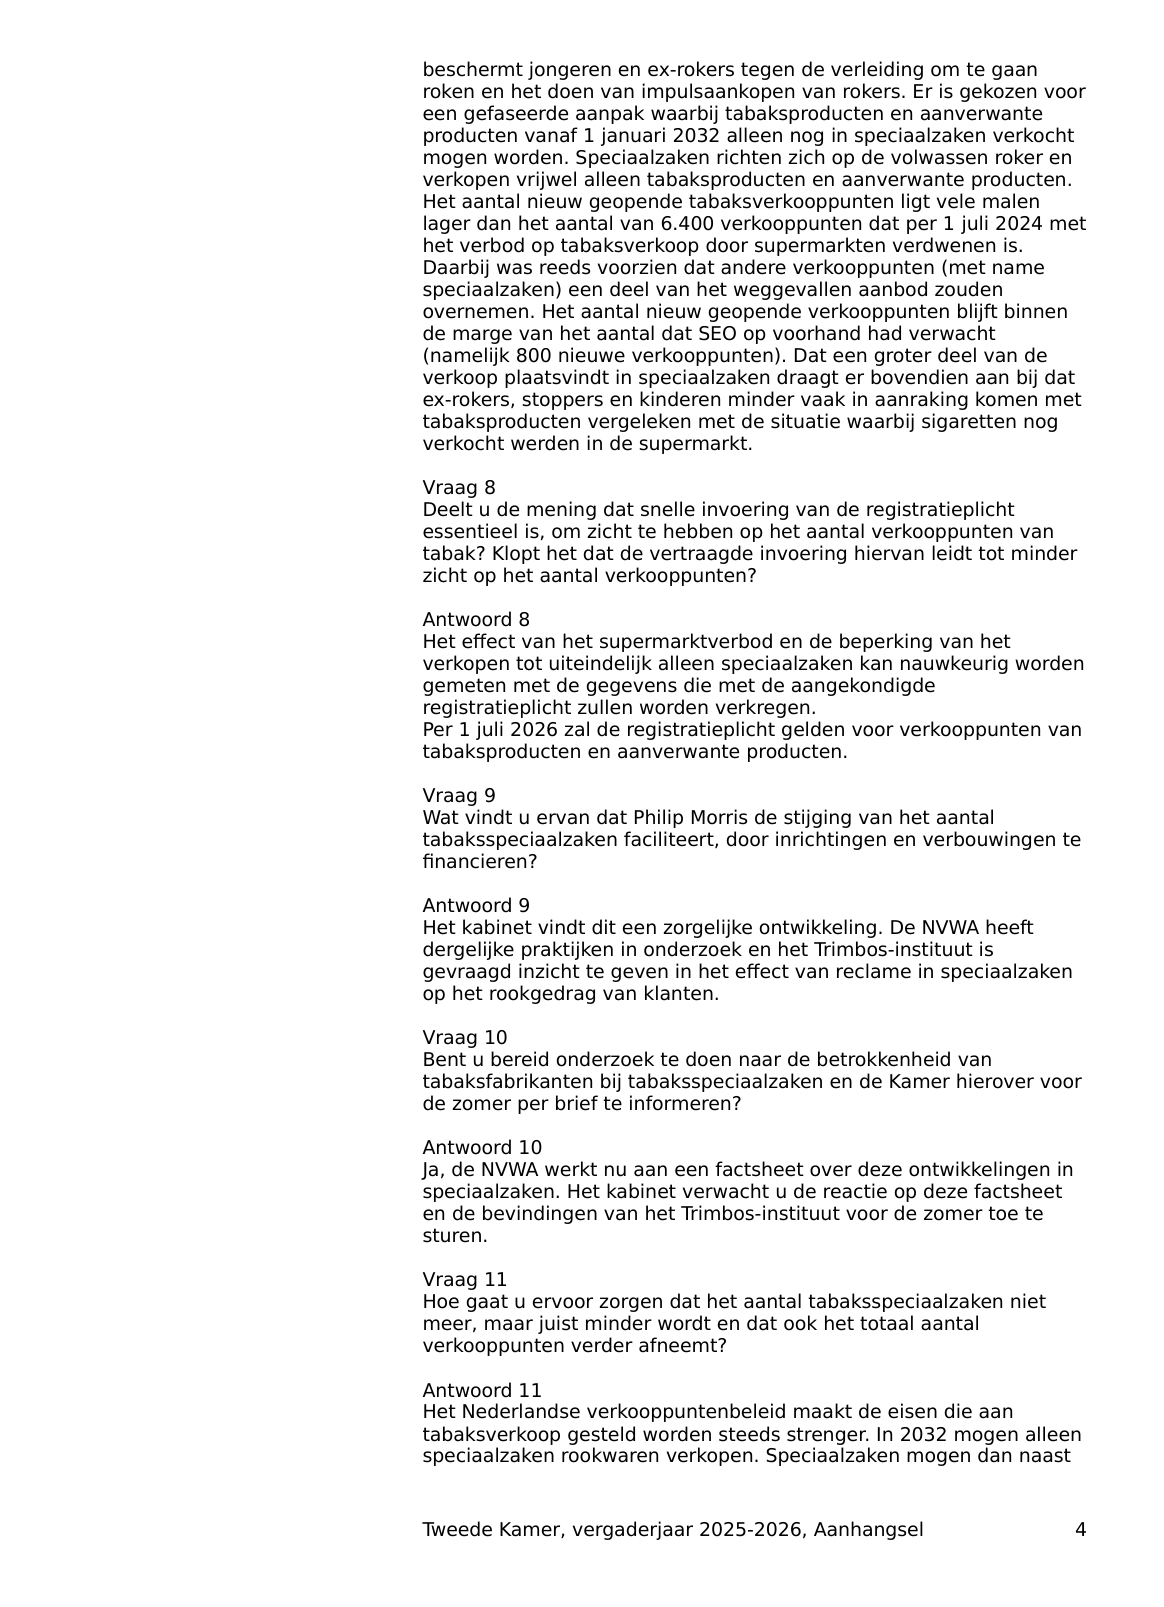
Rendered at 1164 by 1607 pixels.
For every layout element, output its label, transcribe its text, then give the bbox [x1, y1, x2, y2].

text Bent u bereid onderzoek te doen naar de betrokkenheid van tabaksfabrikanten bij tabaksspeciaalzaken en de Kamer hierover voor de zomer per brief te informeren? [422, 1049, 1087, 1115]
text Deelt u de mening dat snelle invoering van de registratieplicht essentieel is, om zicht te hebben op het aantal verkooppunten van tabak? Klopt het dat de vertraagde invoering hiervan leidt tot minder zicht op het aantal verkooppunten? [422, 499, 1087, 587]
text Per 1 juli 2026 zal de registratieplicht gelden voor verkooppunten van tabaksproducten en aanverwante producten. [422, 719, 1087, 763]
text Het aantal nieuw geopende tabaksverkooppunten ligt vele malen lager dan het aantal van 6.400 verkooppunten dat per 1 juli 2024 met het verbod op tabaksverkoop door supermarkten verdwenen is. Daarbij was reeds voorzien dat andere verkooppunten (met name speciaalzaken) een deel van het weggevallen aanbod zouden overnemen. Het aantal nieuw geopende verkooppunten blijft binnen de marge van het aantal dat SEO op voorhand had verwacht (namelijk 800 nieuwe verkooppunten). Dat een groter deel van de verkoop plaatsvindt in speciaalzaken draagt er bovendien aan bij dat ex-rokers, stoppers en kinderen minder vaak in aanraking komen met tabaksproducten vergeleken met de situatie waarbij sigaretten nog verkocht werden in de supermarkt. [422, 191, 1087, 455]
text Vraag 8 [422, 477, 1087, 499]
text Antwoord 11 [422, 1379, 1087, 1401]
text Vraag 10 [422, 1027, 1087, 1049]
text Vraag 9 [422, 785, 1087, 807]
text Wat vindt u ervan dat Philip Morris de stijging van het aantal tabaksspeciaalzaken faciliteert, door inrichtingen en verbouwingen te financieren? [422, 807, 1087, 873]
text beschermt jongeren en ex-rokers tegen de verleiding om te gaan roken en het doen van impulsaankopen van rokers. Er is gekozen voor een gefaseerde aanpak waarbij tabaksproducten en aanverwante producten vanaf 1 januari 2032 alleen nog in speciaalzaken verkocht mogen worden. Speciaalzaken richten zich op de volwassen roker en verkopen vrijwel alleen tabaksproducten en aanverwante producten. [422, 59, 1087, 191]
text Het Nederlandse verkooppuntenbeleid maakt de eisen die aan tabaksverkoop gesteld worden steeds strenger. In 2032 mogen alleen speciaalzaken rookwaren verkopen. Speciaalzaken mogen dan naast [422, 1401, 1087, 1467]
text Vraag 11 [422, 1269, 1087, 1291]
text Hoe gaat u ervoor zorgen dat het aantal tabaksspeciaalzaken niet meer, maar juist minder wordt en dat ook het totaal aantal verkooppunten verder afneemt? [422, 1291, 1087, 1357]
text Antwoord 8 [422, 609, 1087, 631]
text Antwoord 9 [422, 895, 1087, 917]
text Ja, de NVWA werkt nu aan een factsheet over deze ontwikkelingen in speciaalzaken. Het kabinet verwacht u de reactie op deze factsheet en de bevindingen van het Trimbos-instituut voor de zomer toe te sturen. [422, 1159, 1087, 1247]
text Het kabinet vindt dit een zorgelijke ontwikkeling. De NVWA heeft dergelijke praktijken in onderzoek en het Trimbos-instituut is gevraagd inzicht te geven in het effect van reclame in speciaalzaken op het rookgedrag van klanten. [422, 917, 1087, 1005]
text Het effect van het supermarktverbod en de beperking van het verkopen tot uiteindelijk alleen speciaalzaken kan nauwkeurig worden gemeten met de gegevens die met de aangekondigde registratieplicht zullen worden verkregen. [422, 631, 1087, 719]
text Antwoord 10 [422, 1137, 1087, 1159]
